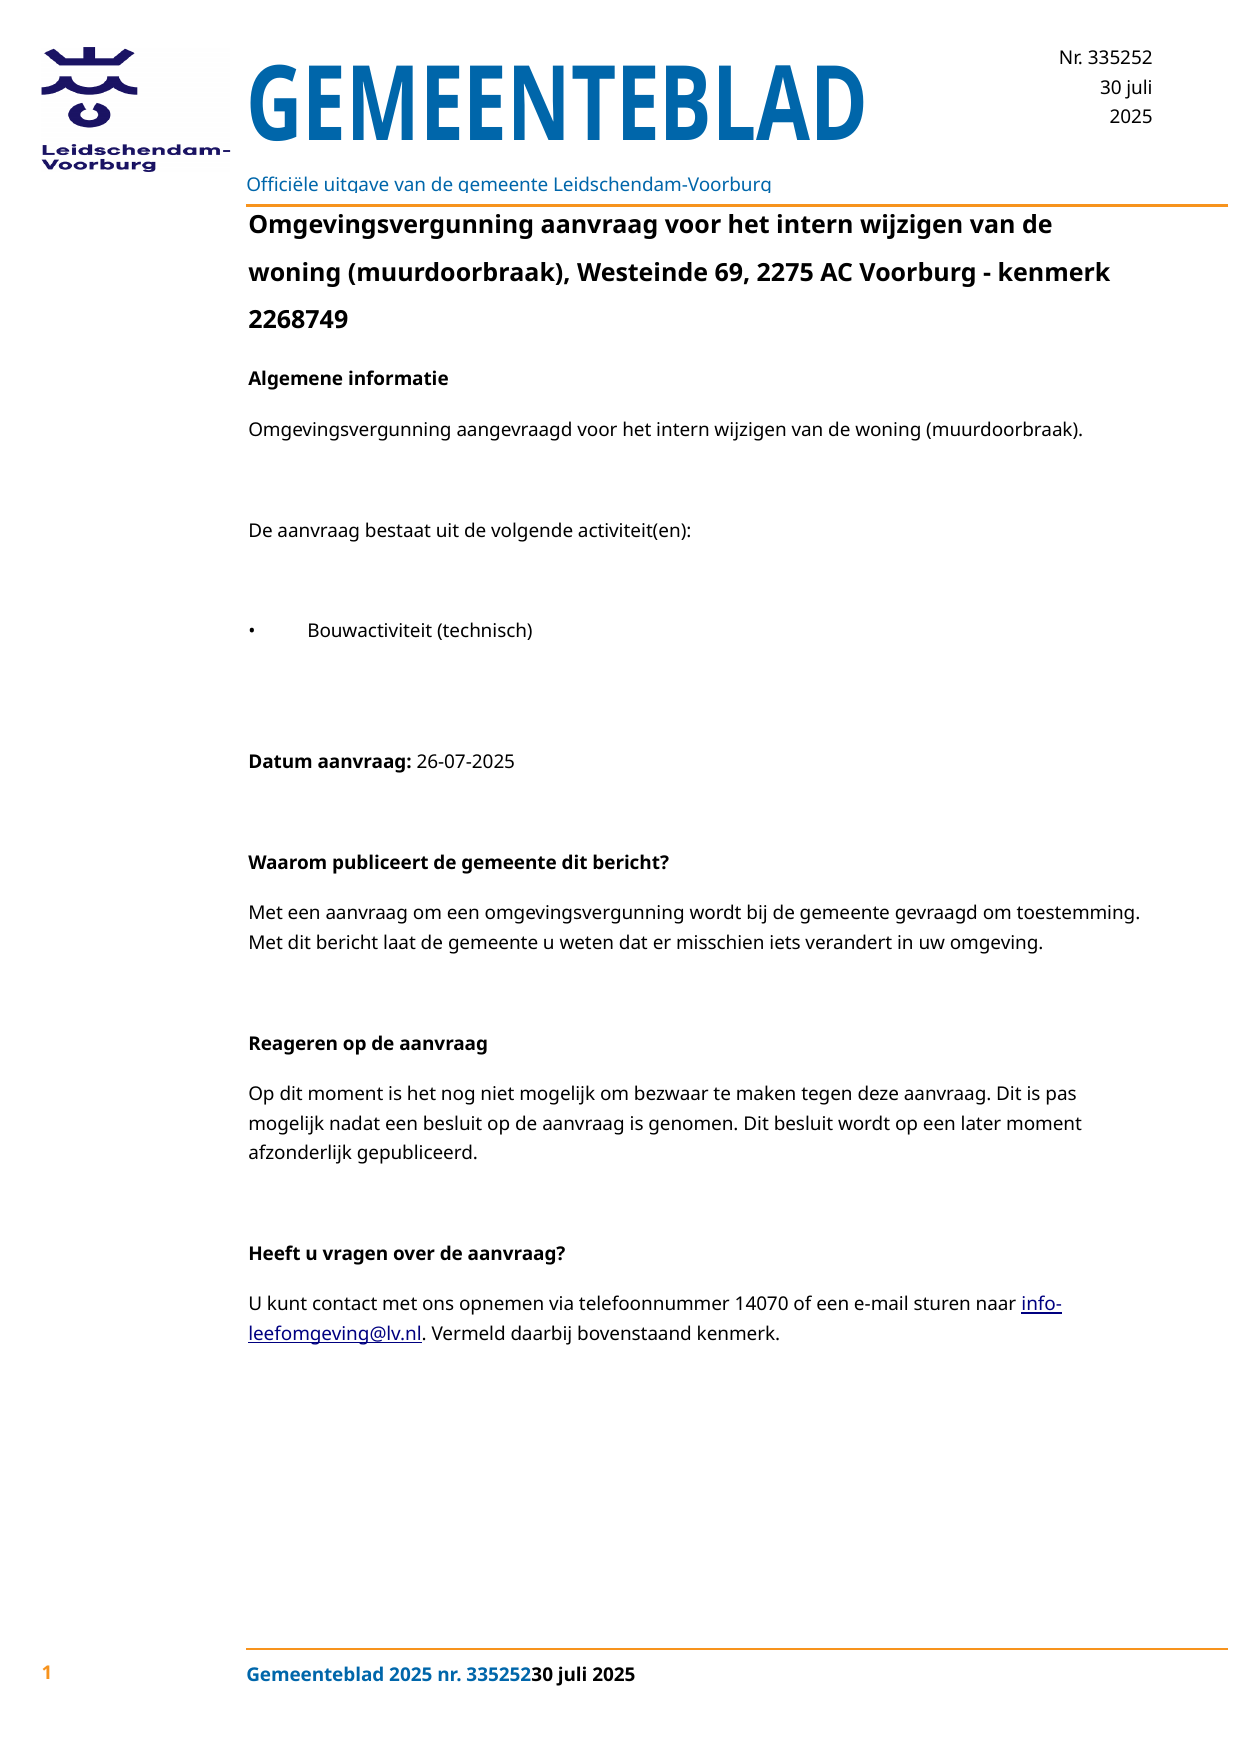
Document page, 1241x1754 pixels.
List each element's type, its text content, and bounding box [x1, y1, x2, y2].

list Bouwactiviteit (technisch) [248, 618, 1152, 643]
text Reageren op de aanvraag [248, 1030, 1152, 1055]
text Met een aanvraag om een omgevingsvergunning wordt bij de gemeente gevraagd om toestemming. Met dit bericht laat de gemeente u weten dat er misschien iets verandert in uw omgeving. [248, 899, 1152, 954]
text Heeft u vragen over de aanvraag? [248, 1240, 1152, 1266]
picture [41, 47, 231, 172]
text Op dit moment is het nog niet mogelijk om bezwaar te maken tegen deze aanvraag. Dit is pas mogelijk nadat een besluit op de aanvraag is genomen. Dit besluit wordt op een later moment afzonderlijk gepubliceerd. [248, 1080, 1152, 1165]
text De aanvraag bestaat uit de volgende activiteit(en): [248, 517, 1152, 542]
text Algemene informatie [248, 366, 1152, 391]
text Datum aanvraag: 26-07-2025 [248, 748, 1152, 774]
text U kunt contact met ons opnemen via telefoonnummer 14070 of een e-mail sturen naar info-leefomgeving@lv.nl. Vermeld daarbij bovenstaand kenmerk. [248, 1291, 1152, 1346]
text Omgevingsvergunning aangevraagd voor het intern wijzigen van de woning (muurdoorbraak). [248, 416, 1152, 442]
text Omgevingsvergunning aanvraag voor het intern wijzigen van de woning (muurdoorbraak), Westeinde 69, 2275 AC Voorburg - kenmerk 2268749 [248, 207, 1152, 336]
text Waarom publiceert de gemeente dit bericht? [248, 849, 1152, 874]
